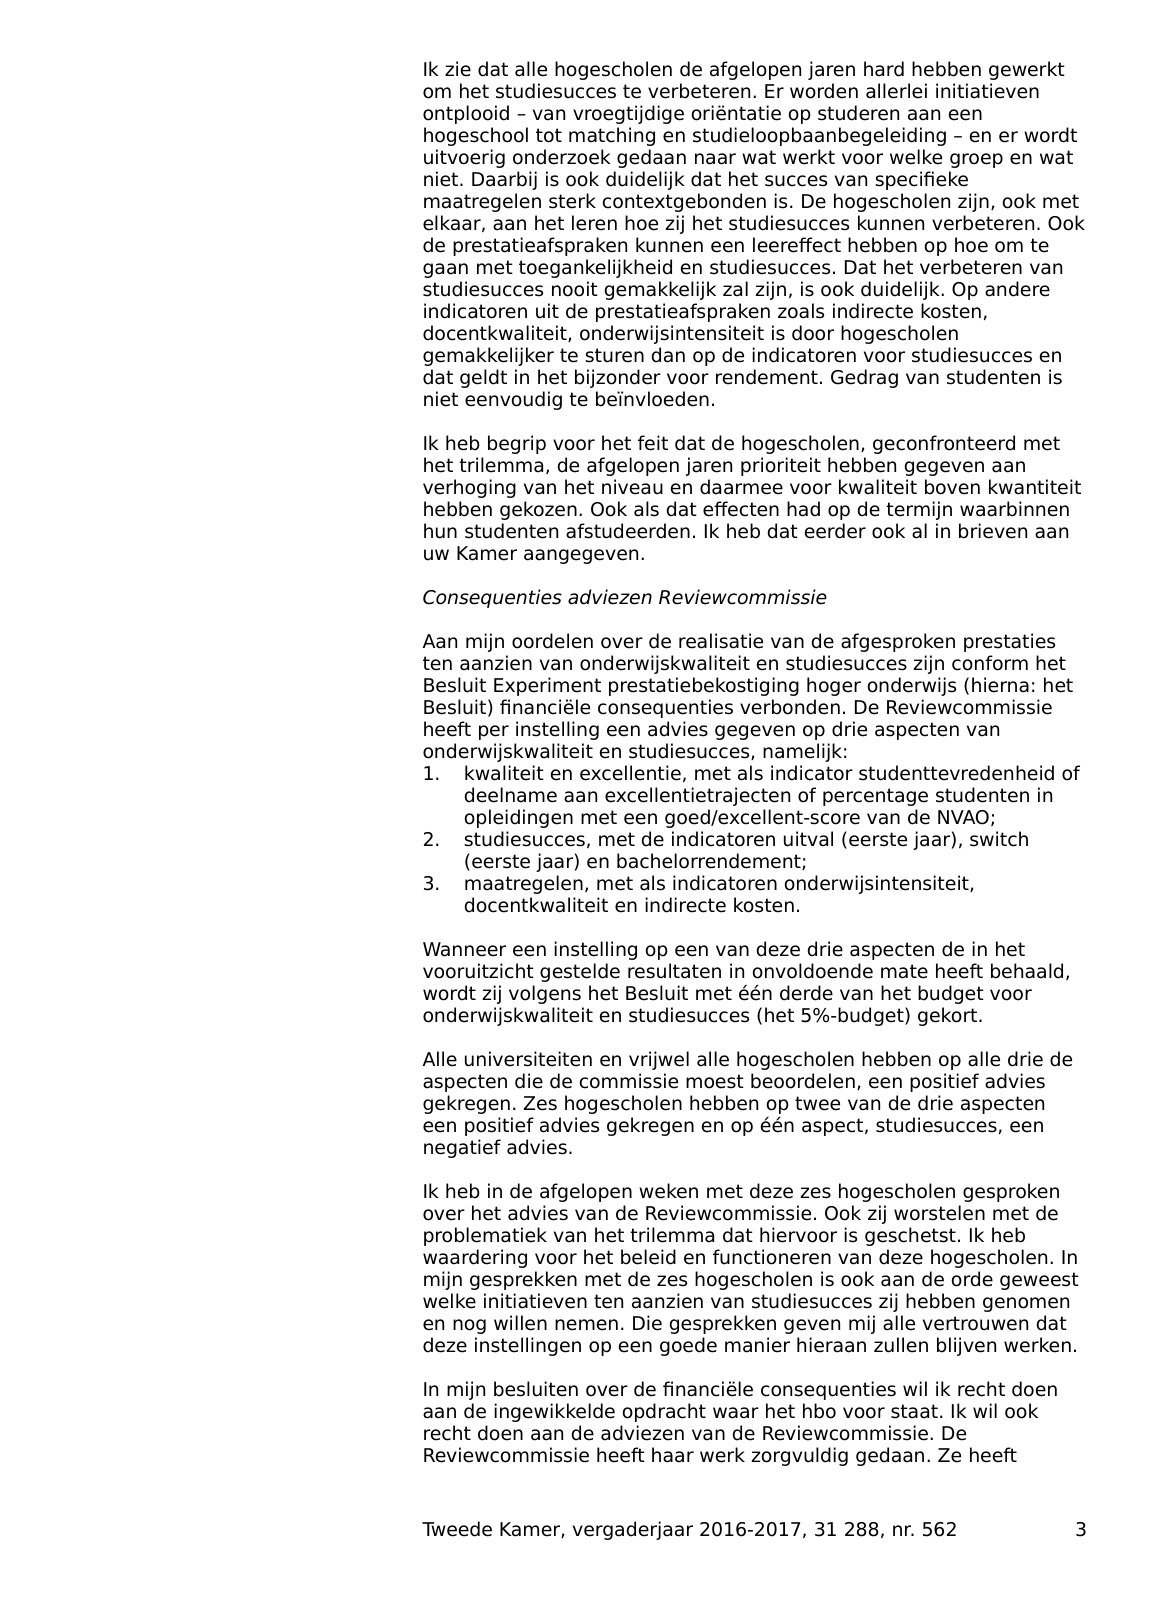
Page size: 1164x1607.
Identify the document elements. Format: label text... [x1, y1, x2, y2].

text Ik heb in de afgelopen weken met deze zes hogescholen gesproken over het advies van de Reviewcommissie. Ook zij worstelen met de problematiek van het trilemma dat hiervoor is geschetst. Ik heb waardering voor het beleid en functioneren van deze hogescholen. In mijn gesprekken met de zes hogescholen is ook aan de orde geweest welke initiatieven ten aanzien van studiesucces zij hebben genomen en nog willen nemen. Die gesprekken geven mij alle vertrouwen dat deze instellingen op een goede manier hieraan zullen blijven werken. [422, 1181, 1087, 1357]
text Ik zie dat alle hogescholen de afgelopen jaren hard hebben gewerkt om het studiesucces te verbeteren. Er worden allerlei initiatieven ontplooid – van vroegtijdige oriëntatie op studeren aan een hogeschool tot matching en studieloopbaanbegeleiding – en er wordt uitvoerig onderzoek gedaan naar wat werkt voor welke groep en wat niet. Daarbij is ook duidelijk dat het succes van specifieke maatregelen sterk contextgebonden is. De hogescholen zijn, ook met elkaar, aan het leren hoe zij het studiesucces kunnen verbeteren. Ook de prestatieafspraken kunnen een leereffect hebben op hoe om te gaan met toegankelijkheid en studiesucces. Dat het verbeteren van studiesucces nooit gemakkelijk zal zijn, is ook duidelijk. Op andere indicatoren uit de prestatieafspraken zoals indirecte kosten, docentkwaliteit, onderwijsintensiteit is door hogescholen gemakkelijker te sturen dan op de indicatoren voor studiesucces en dat geldt in het bijzonder voor rendement. Gedrag van studenten is niet eenvoudig te beïnvloeden. [422, 59, 1087, 411]
text 2. studiesucces, met de indicatoren uitval (eerste jaar), switch (eerste jaar) en bachelorrendement; [422, 829, 1087, 873]
text 3. maatregelen, met als indicatoren onderwijsintensiteit, docentkwaliteit en indirecte kosten. [422, 873, 1087, 917]
subtitle Consequenties adviezen Reviewcommissie [422, 587, 1087, 609]
text Alle universiteiten en vrijwel alle hogescholen hebben op alle drie de aspecten die de commissie moest beoordelen, een positief advies gekregen. Zes hogescholen hebben op twee van de drie aspecten een positief advies gekregen en op één aspect, studiesucces, een negatief advies. [422, 1049, 1087, 1159]
text Ik heb begrip voor het feit dat de hogescholen, geconfronteerd met het trilemma, de afgelopen jaren prioriteit hebben gegeven aan verhoging van het niveau en daarmee voor kwaliteit boven kwantiteit hebben gekozen. Ook als dat effecten had op de termijn waarbinnen hun studenten afstudeerden. Ik heb dat eerder ook al in brieven aan uw Kamer aangegeven. [422, 433, 1087, 565]
text 1. kwaliteit en excellentie, met als indicator studenttevredenheid of deelname aan excellentietrajecten of percentage studenten in opleidingen met een goed/excellent-score van de NVAO; [422, 763, 1087, 829]
text Aan mijn oordelen over de realisatie van de afgesproken prestaties ten aanzien van onderwijskwaliteit en studiesucces zijn conform het Besluit Experiment prestatiebekostiging hoger onderwijs (hierna: het Besluit) financiële consequenties verbonden. De Reviewcommissie heeft per instelling een advies gegeven op drie aspecten van onderwijskwaliteit en studiesucces, namelijk: [422, 631, 1087, 763]
text Wanneer een instelling op een van deze drie aspecten de in het vooruitzicht gestelde resultaten in onvoldoende mate heeft behaald, wordt zij volgens het Besluit met één derde van het budget voor onderwijskwaliteit en studiesucces (het 5%-budget) gekort. [422, 939, 1087, 1027]
text In mijn besluiten over de financiële consequenties wil ik recht doen aan de ingewikkelde opdracht waar het hbo voor staat. Ik wil ook recht doen aan de adviezen van de Reviewcommissie. De Reviewcommissie heeft haar werk zorgvuldig gedaan. Ze heeft [422, 1379, 1087, 1467]
